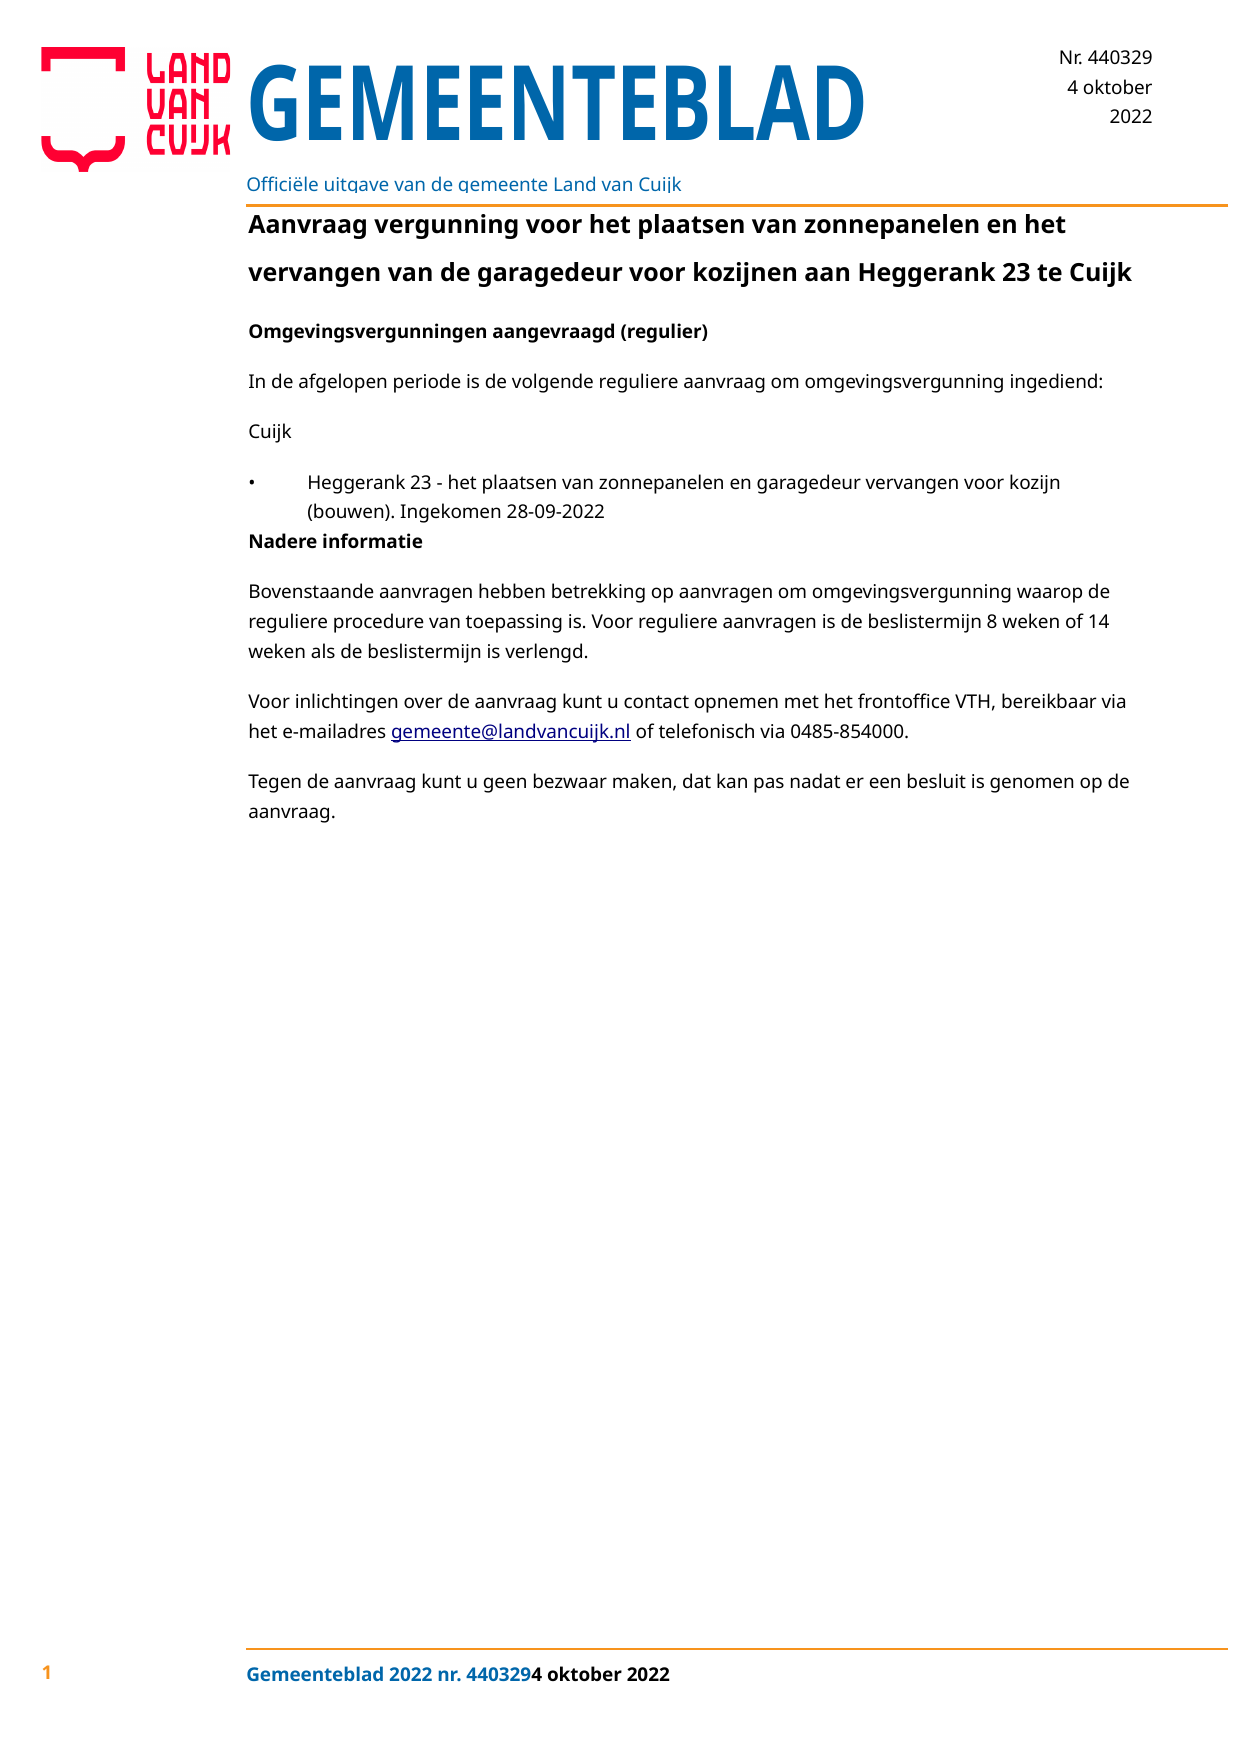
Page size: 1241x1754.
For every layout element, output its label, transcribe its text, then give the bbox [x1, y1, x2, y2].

text Bovenstaande aanvragen hebben betrekking op aanvragen om omgevingsvergunning waarop de reguliere procedure van toepassing is. Voor reguliere aanvragen is de beslistermijn 8 weken of 14 weken als de beslistermijn is verlengd. [248, 579, 1152, 664]
text In de afgelopen periode is de volgende reguliere aanvraag om omgevingsvergunning ingediend: [248, 368, 1152, 394]
text Voor inlichtingen over de aanvraag kunt u contact opnemen met het frontoffice VTH, bereikbaar via het e-mailadres gemeente@landvancuijk.nl of telefonisch via 0485-854000. [248, 688, 1152, 744]
text Nadere informatie [248, 528, 1152, 554]
picture [41, 47, 231, 172]
list Heggerank 23 - het plaatsen van zonnepanelen en garagedeur vervangen voor kozijn (bouwen). Ingekomen 28-09-2022 [248, 469, 1152, 524]
text Aanvraag vergunning voor het plaatsen van zonnepanelen en het vervangen van de garagedeur voor kozijnen aan Heggerank 23 te Cuijk [248, 207, 1152, 288]
text Tegen de aanvraag kunt u geen bezwaar maken, dat kan pas nadat er een besluit is genomen op de aanvraag. [248, 768, 1152, 824]
text Cuijk [248, 419, 1152, 444]
text Omgevingsvergunningen aangevraagd (regulier) [248, 318, 1152, 344]
